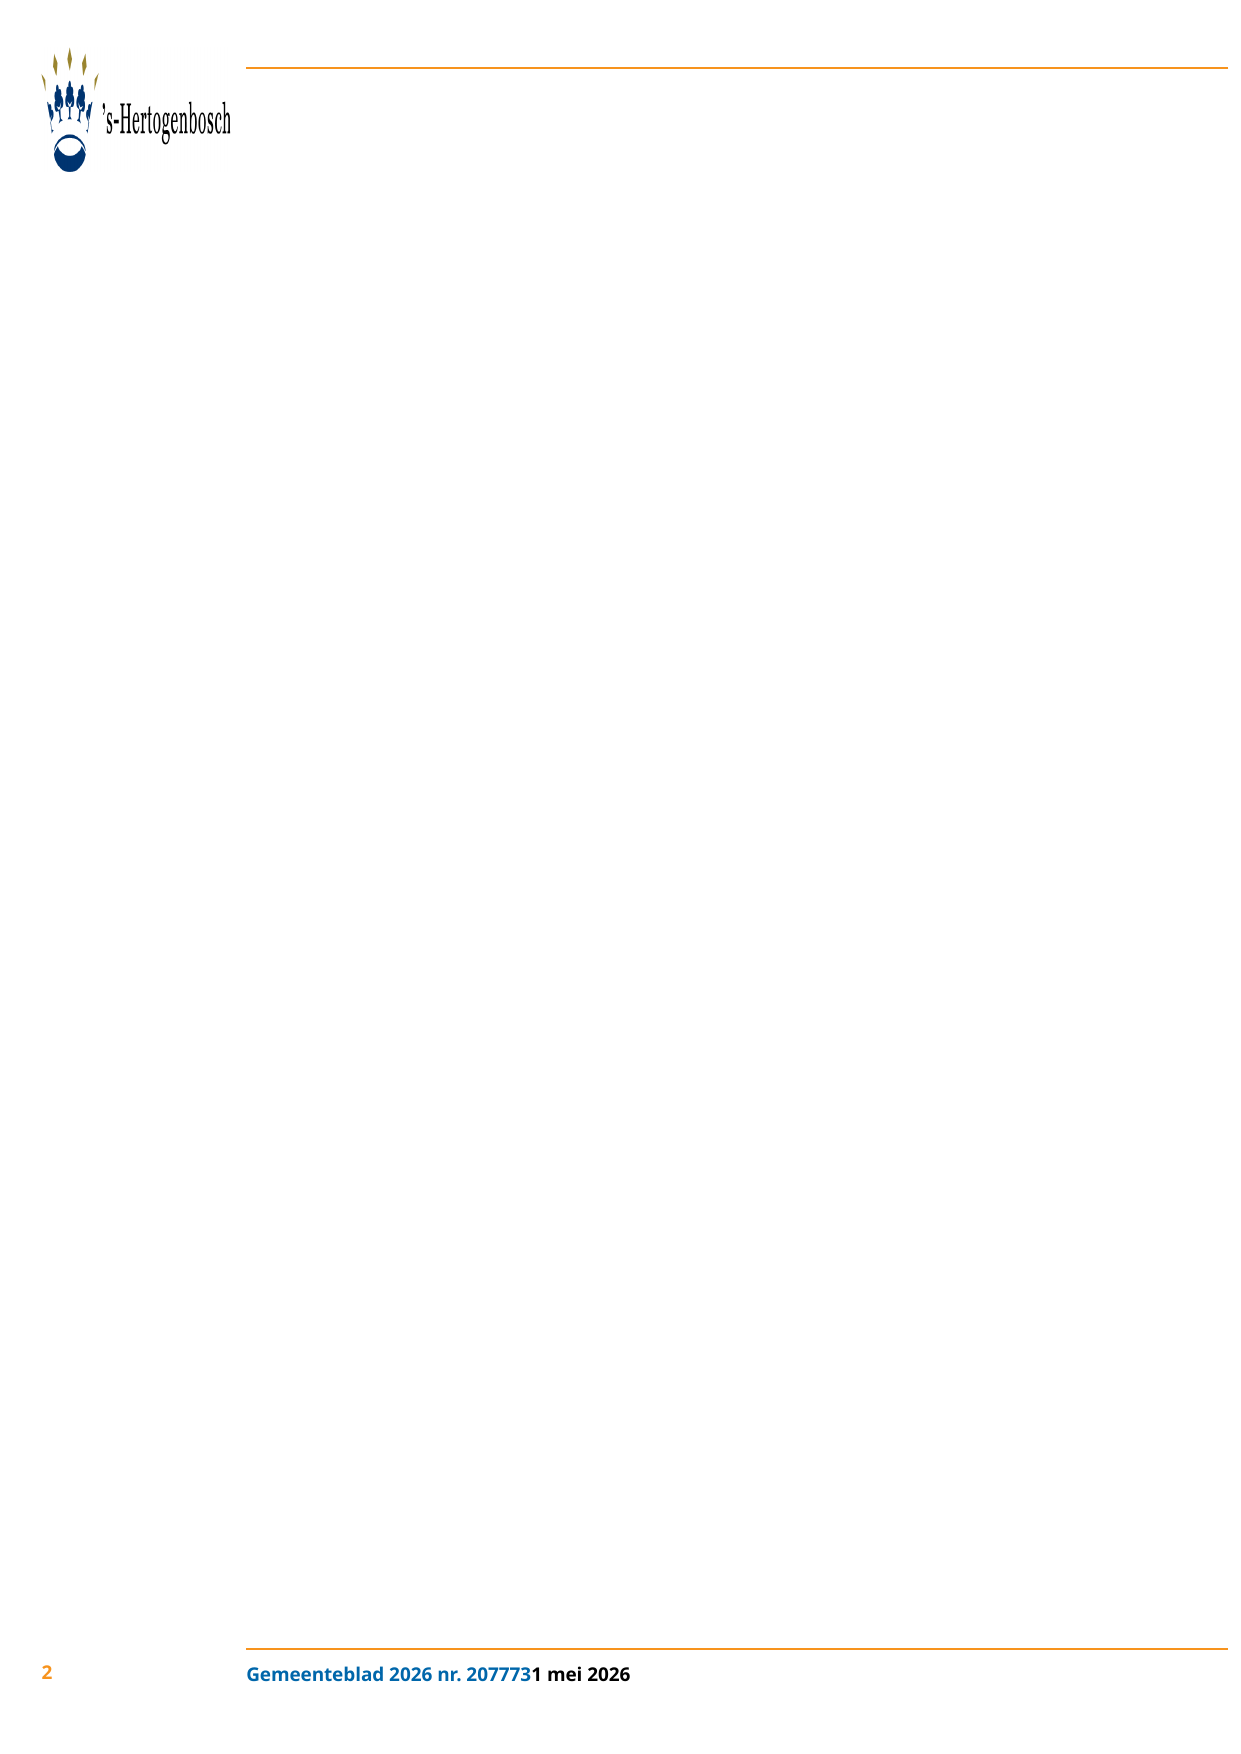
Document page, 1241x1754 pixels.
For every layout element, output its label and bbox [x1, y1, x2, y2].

picture [41, 47, 231, 172]
